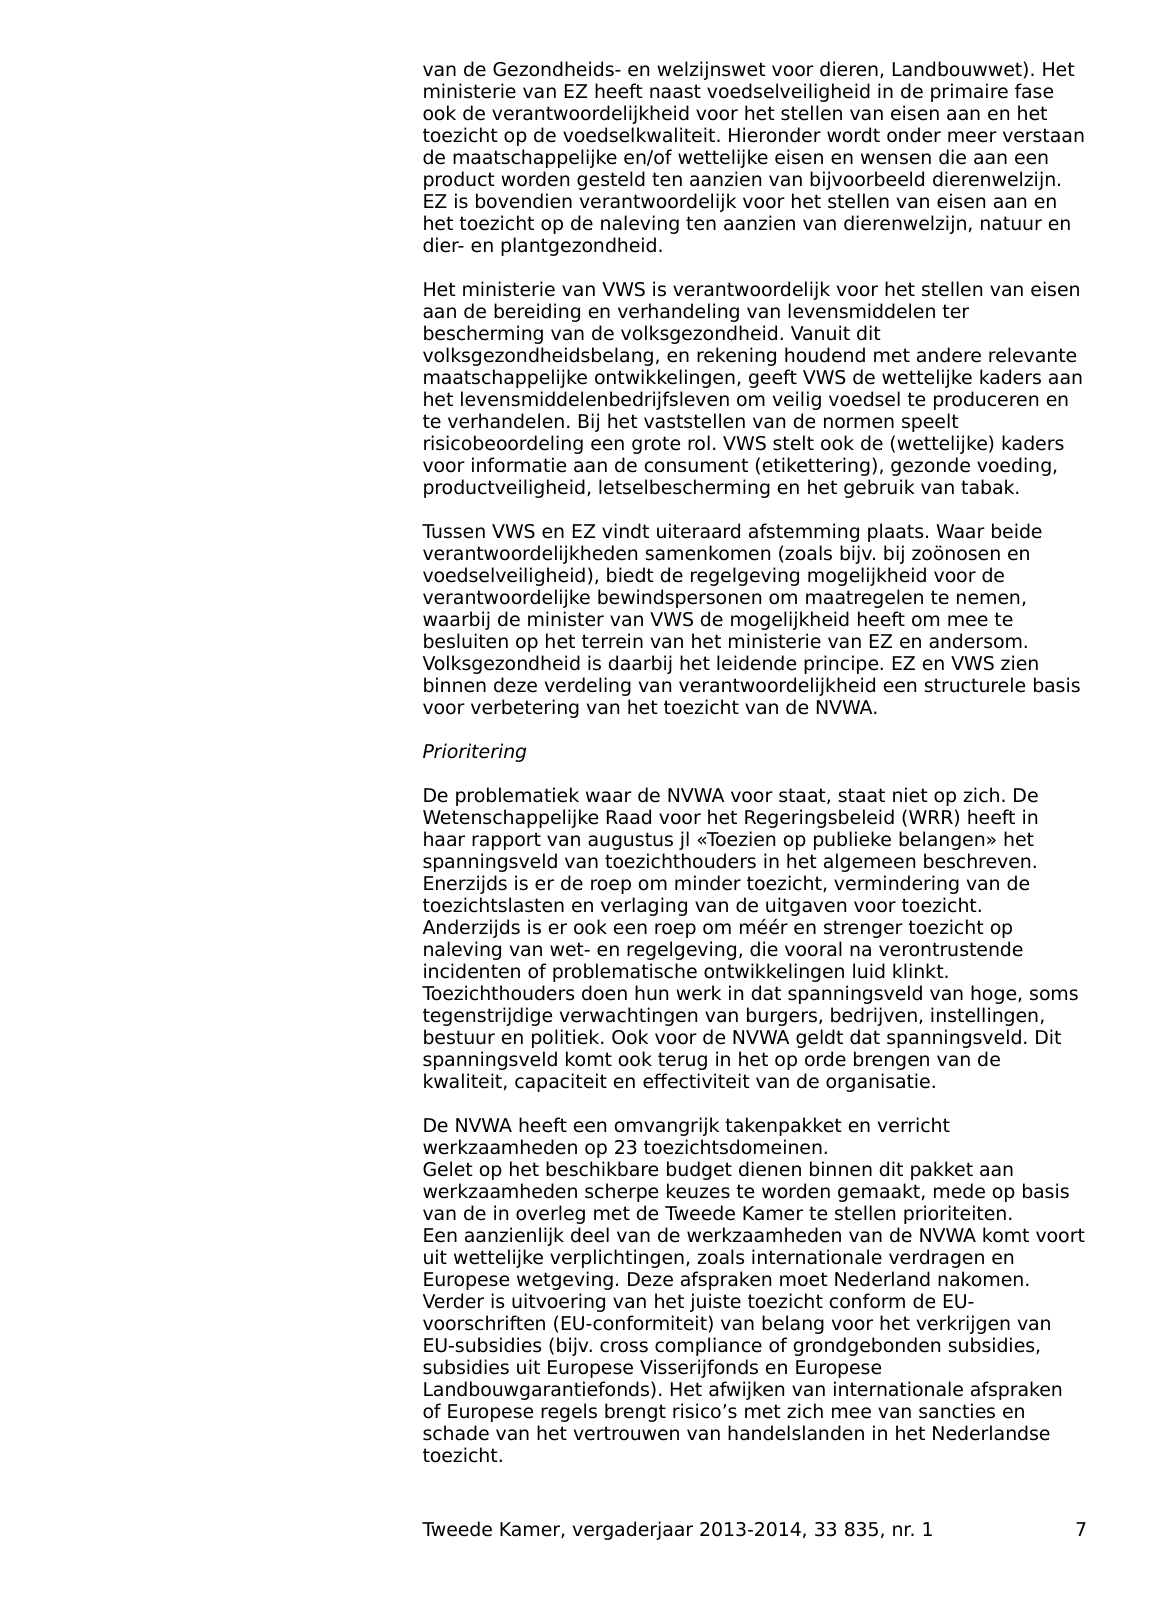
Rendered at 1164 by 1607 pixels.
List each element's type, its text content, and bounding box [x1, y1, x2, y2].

text Gelet op het beschikbare budget dienen binnen dit pakket aan werkzaamheden scherpe keuzes te worden gemaakt, mede op basis van de in overleg met de Tweede Kamer te stellen prioriteiten. [422, 1159, 1087, 1225]
text Het ministerie van VWS is verantwoordelijk voor het stellen van eisen aan de bereiding en verhandeling van levensmiddelen ter bescherming van de volksgezondheid. Vanuit dit volksgezondheidsbelang, en rekening houdend met andere relevante maatschappelijke ontwikkelingen, geeft VWS de wettelijke kaders aan het levensmiddelenbedrijfsleven om veilig voedsel te produceren en te verhandelen. Bij het vaststellen van de normen speelt risicobeoordeling een grote rol. VWS stelt ook de (wettelijke) kaders voor informatie aan de consument (etikettering), gezonde voeding, productveiligheid, letselbescherming en het gebruik van tabak. [422, 279, 1087, 499]
text van de Gezondheids- en welzijnswet voor dieren, Landbouwwet). Het ministerie van EZ heeft naast voedselveiligheid in de primaire fase ook de verantwoordelijkheid voor het stellen van eisen aan en het toezicht op de voedselkwaliteit. Hieronder wordt onder meer verstaan de maatschappelijke en/of wettelijke eisen en wensen die aan een product worden gesteld ten aanzien van bijvoorbeeld dierenwelzijn. EZ is bovendien verantwoordelijk voor het stellen van eisen aan en het toezicht op de naleving ten aanzien van dierenwelzijn, natuur en dier- en plantgezondheid. [422, 59, 1087, 257]
subtitle Prioritering [422, 741, 1087, 763]
text Tussen VWS en EZ vindt uiteraard afstemming plaats. Waar beide verantwoordelijkheden samenkomen (zoals bijv. bij zoönosen en voedselveiligheid), biedt de regelgeving mogelijkheid voor de verantwoordelijke bewindspersonen om maatregelen te nemen, waarbij de minister van VWS de mogelijkheid heeft om mee te besluiten op het terrein van het ministerie van EZ en andersom. Volksgezondheid is daarbij het leidende principe. EZ en VWS zien binnen deze verdeling van verantwoordelijkheid een structurele basis voor verbetering van het toezicht van de NVWA. [422, 521, 1087, 719]
text De problematiek waar de NVWA voor staat, staat niet op zich. De Wetenschappelijke Raad voor het Regeringsbeleid (WRR) heeft in haar rapport van augustus jl «Toezien op publieke belangen» het spanningsveld van toezichthouders in het algemeen beschreven. Enerzijds is er de roep om minder toezicht, vermindering van de toezichtslasten en verlaging van de uitgaven voor toezicht. Anderzijds is er ook een roep om méér en strenger toezicht op naleving van wet- en regelgeving, die vooral na verontrustende incidenten of problematische ontwikkelingen luid klinkt. Toezichthouders doen hun werk in dat spanningsveld van hoge, soms tegenstrijdige verwachtingen van burgers, bedrijven, instellingen, bestuur en politiek. Ook voor de NVWA geldt dat spanningsveld. Dit spanningsveld komt ook terug in het op orde brengen van de kwaliteit, capaciteit en effectiviteit van de organisatie. [422, 785, 1087, 1093]
text Een aanzienlijk deel van de werkzaamheden van de NVWA komt voort uit wettelijke verplichtingen, zoals internationale verdragen en Europese wetgeving. Deze afspraken moet Nederland nakomen. Verder is uitvoering van het juiste toezicht conform de EU-voorschriften (EU-conformiteit) van belang voor het verkrijgen van EU-subsidies (bijv. cross compliance of grondgebonden subsidies, subsidies uit Europese Visserijfonds en Europese Landbouwgarantiefonds). Het afwijken van internationale afspraken of Europese regels brengt risico’s met zich mee van sancties en schade van het vertrouwen van handelslanden in het Nederlandse toezicht. [422, 1225, 1087, 1467]
text De NVWA heeft een omvangrijk takenpakket en verricht werkzaamheden op 23 toezichtsdomeinen. [422, 1115, 1087, 1159]
